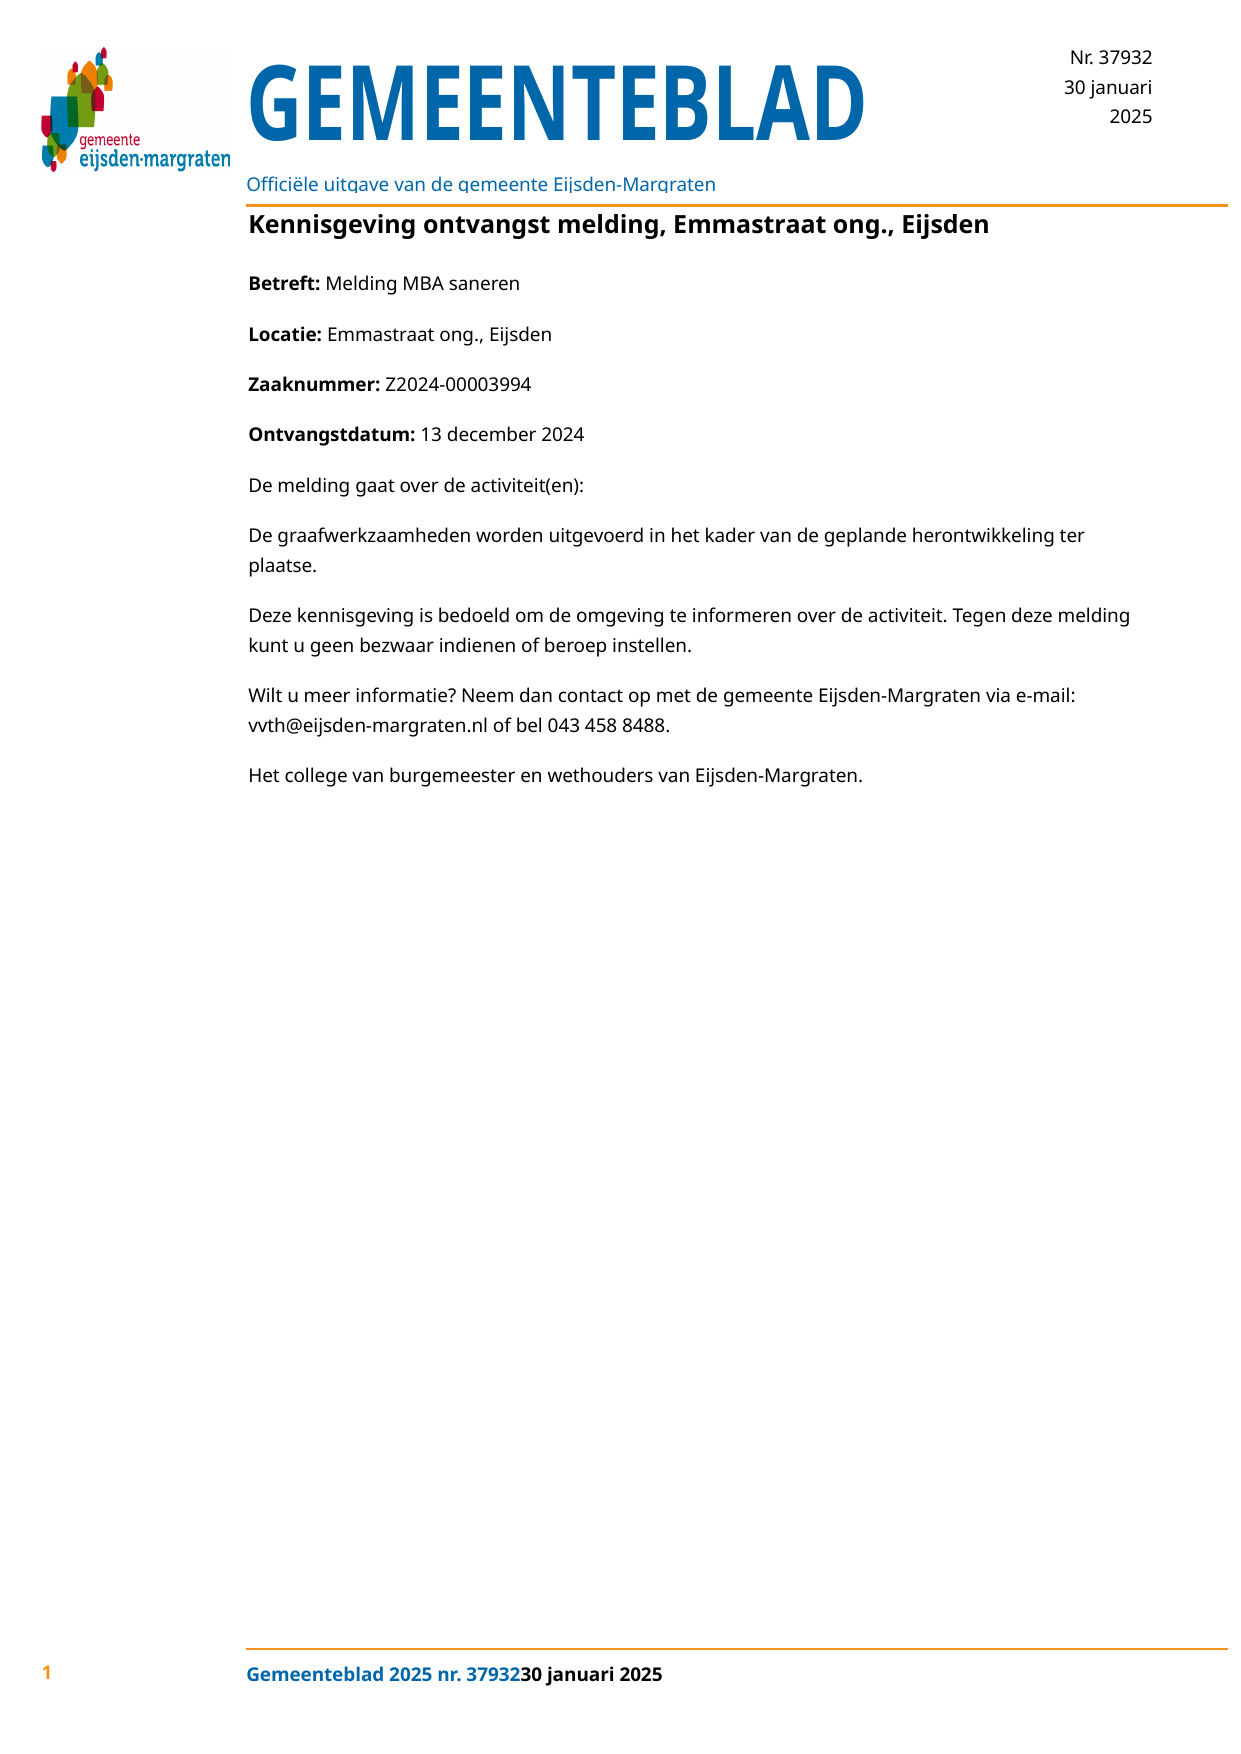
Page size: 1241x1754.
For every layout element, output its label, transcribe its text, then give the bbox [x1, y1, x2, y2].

text Zaaknummer: Z2024-00003994 [248, 371, 1152, 397]
text Ontvangstdatum: 13 december 2024 [248, 422, 1152, 447]
text Betreft: Melding MBA saneren [248, 270, 1152, 296]
text Locatie: Emmastraat ong., Eijsden [248, 321, 1152, 346]
text Kennisgeving ontvangst melding, Emmastraat ong., Eijsden [248, 207, 1152, 241]
text Het college van burgemeester en wethouders van Eijsden-Margraten. [248, 762, 1152, 788]
text De melding gaat over de activiteit(en): [248, 472, 1152, 498]
text Deze kennisgeving is bedoeld om de omgeving te informeren over de activiteit. Tegen deze melding kunt u geen bezwaar indienen of beroep instellen. [248, 602, 1152, 658]
text De graafwerkzaamheden worden uitgevoerd in het kader van de geplande herontwikkeling ter plaatse. [248, 522, 1152, 578]
text Wilt u meer informatie? Neem dan contact op met de gemeente Eijsden-Margraten via e-mail: vvth@eijsden-margraten.nl of bel 043 458 8488. [248, 682, 1152, 738]
picture [41, 47, 231, 172]
